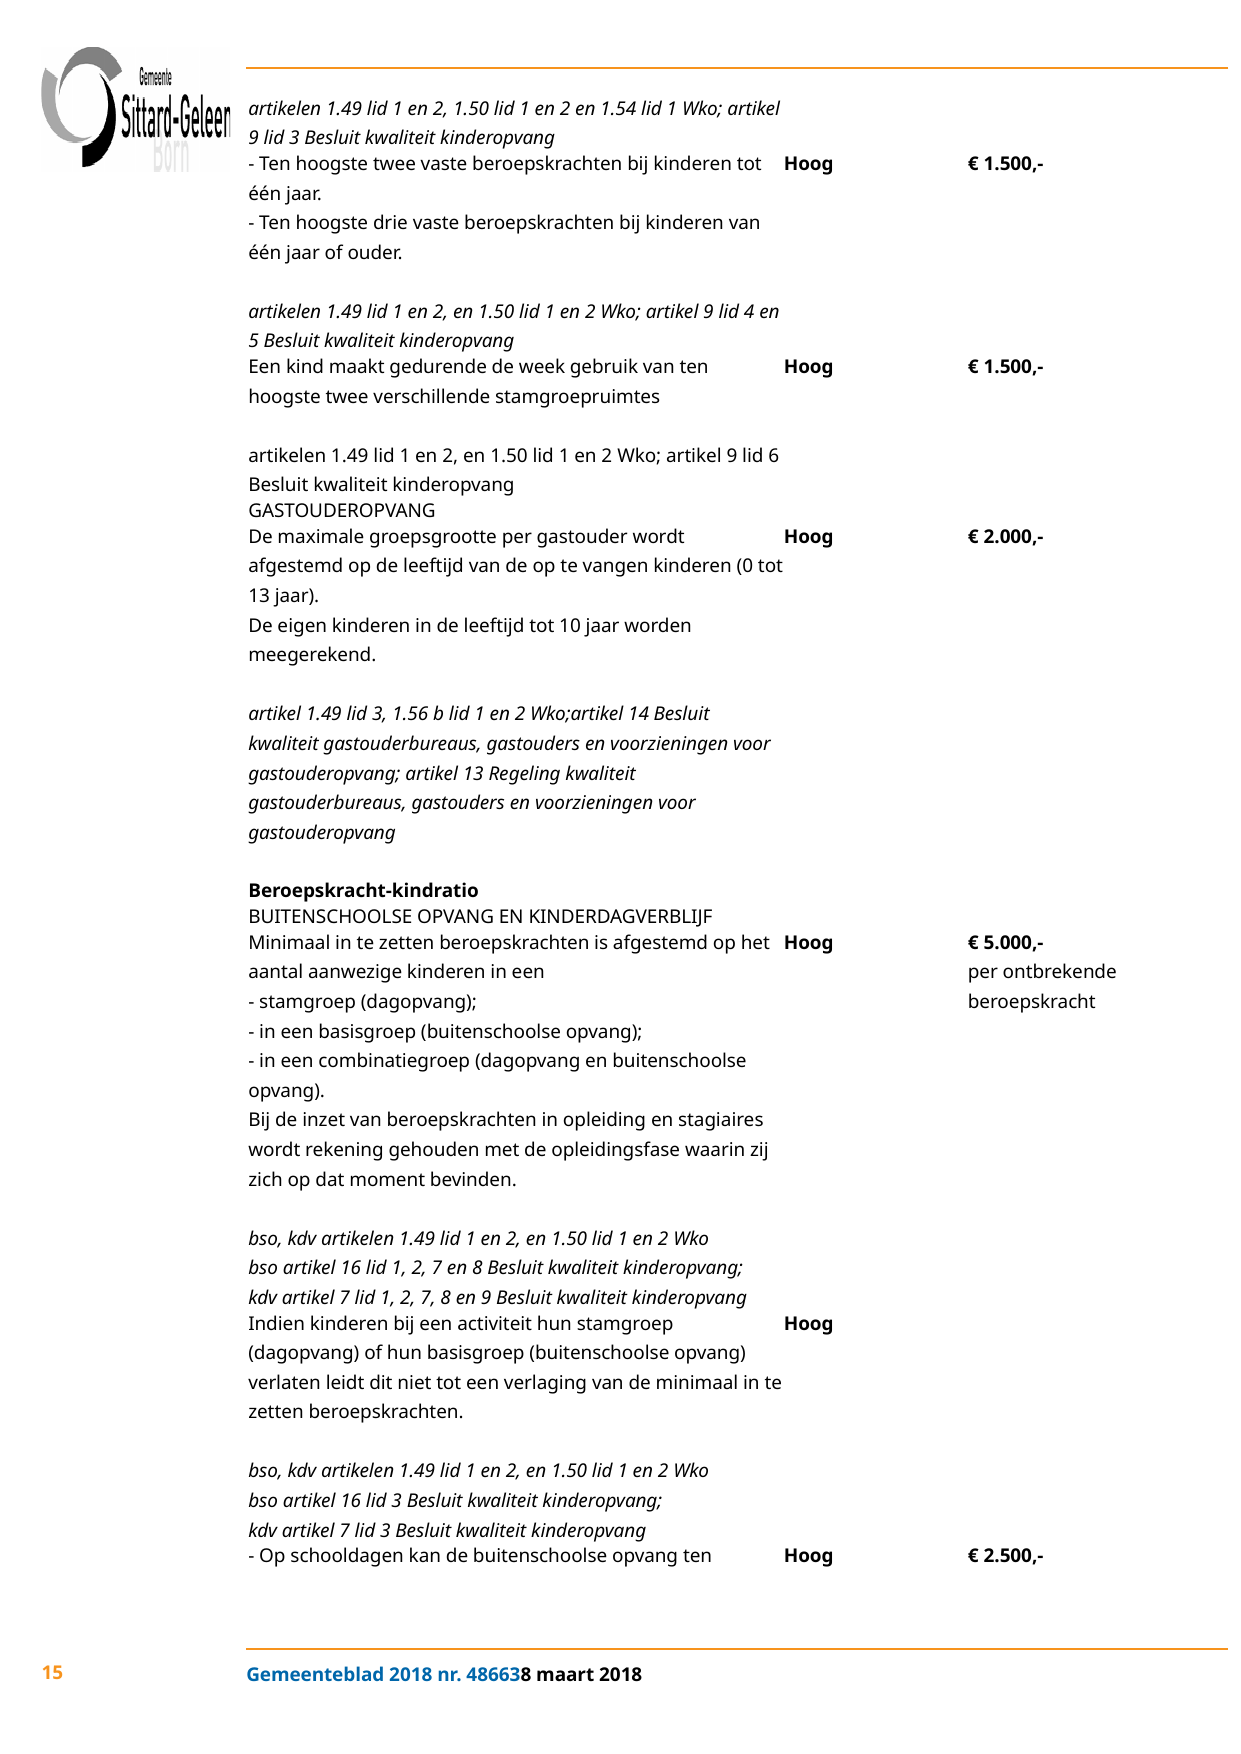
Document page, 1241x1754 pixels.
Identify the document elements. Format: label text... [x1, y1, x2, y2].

table_cell Hoog [784, 150, 968, 353]
table_cell € 1.500,- [968, 353, 1152, 497]
table_cell artikelen 1.49 lid 1 en 2, 1.50 lid 1 en 2 en 1.54 lid 1 Wko; artikel 9 lid 3 Besluit kwaliteit kinderopvang [248, 95, 784, 150]
table_cell BUITENSCHOOLSE OPVANG EN KINDERDAGVERBLIJF [248, 903, 1152, 929]
table_cell € 2.000,- [968, 523, 1152, 845]
table_cell Hoog [784, 1310, 968, 1543]
table_cell Hoog [784, 353, 968, 497]
table_cell Hoog [784, 1543, 968, 1571]
table_cell [968, 1310, 1152, 1543]
table_cell [968, 95, 1152, 150]
table_cell Hoog [784, 929, 968, 1310]
table_cell - Ten hoogste twee vaste beroepskrachten bij kinderen tot één jaar. - Ten hoogste drie vaste beroepskrachten bij kinderen van één jaar of ouder. artikelen 1.49 lid 1 en 2, en 1.50 lid 1 en 2 Wko; artikel 9 lid 4 en 5 Besluit kwaliteit kinderopvang [248, 150, 784, 353]
table_cell GASTOUDEROPVANG [248, 498, 1152, 523]
table_cell € 2.500,- [968, 1543, 1152, 1571]
table_cell Hoog [784, 523, 968, 845]
table_cell € 1.500,- [968, 150, 1152, 353]
table_cell [784, 95, 968, 150]
table_cell Indien kinderen bij een activiteit hun stamgroep (dagopvang) of hun basisgroep (buitenschoolse opvang) verlaten leidt dit niet tot een verlaging van de minimaal in te zetten beroepskrachten. bso, kdv artikelen 1.49 lid 1 en 2, en 1.50 lid 1 en 2 Wko bso artikel 16 lid 3 Besluit kwaliteit kinderopvang; kdv artikel 7 lid 3 Besluit kwaliteit kinderopvang [248, 1310, 784, 1543]
picture [41, 47, 231, 172]
table_cell € 5.000,- per ontbrekende beroepskracht [968, 929, 1152, 1310]
table_cell Minimaal in te zetten beroepskrachten is afgestemd op het aantal aanwezige kinderen in een - stamgroep (dagopvang); - in een basisgroep (buitenschoolse opvang); - in een combinatiegroep (dagopvang en buitenschoolse opvang). Bij de inzet van beroepskrachten in opleiding en stagiaires wordt rekening gehouden met de opleidingsfase waarin zij zich op dat moment bevinden. bso, kdv artikelen 1.49 lid 1 en 2, en 1.50 lid 1 en 2 Wko bso artikel 16 lid 1, 2, 7 en 8 Besluit kwaliteit kinderopvang; kdv artikel 7 lid 1, 2, 7, 8 en 9 Besluit kwaliteit kinderopvang [248, 929, 784, 1310]
table_cell De maximale groepsgrootte per gastouder wordt afgestemd op de leeftijd van de op te vangen kinderen (0 tot 13 jaar). De eigen kinderen in de leeftijd tot 10 jaar worden meegerekend. artikel 1.49 lid 3, 1.56 b lid 1 en 2 Wko;artikel 14 Besluit kwaliteit gastouderbureaus, gastouders en voorzieningen voor gastouderopvang; artikel 13 Regeling kwaliteit gastouderbureaus, gastouders en voorzieningen voor gastouderopvang [248, 523, 784, 845]
table_header Beroepskracht-kindratio [248, 878, 1152, 903]
table_cell Een kind maakt gedurende de week gebruik van ten hoogste twee verschillende stamgroepruimtes artikelen 1.49 lid 1 en 2, en 1.50 lid 1 en 2 Wko; artikel 9 lid 6 Besluit kwaliteit kinderopvang [248, 353, 784, 497]
